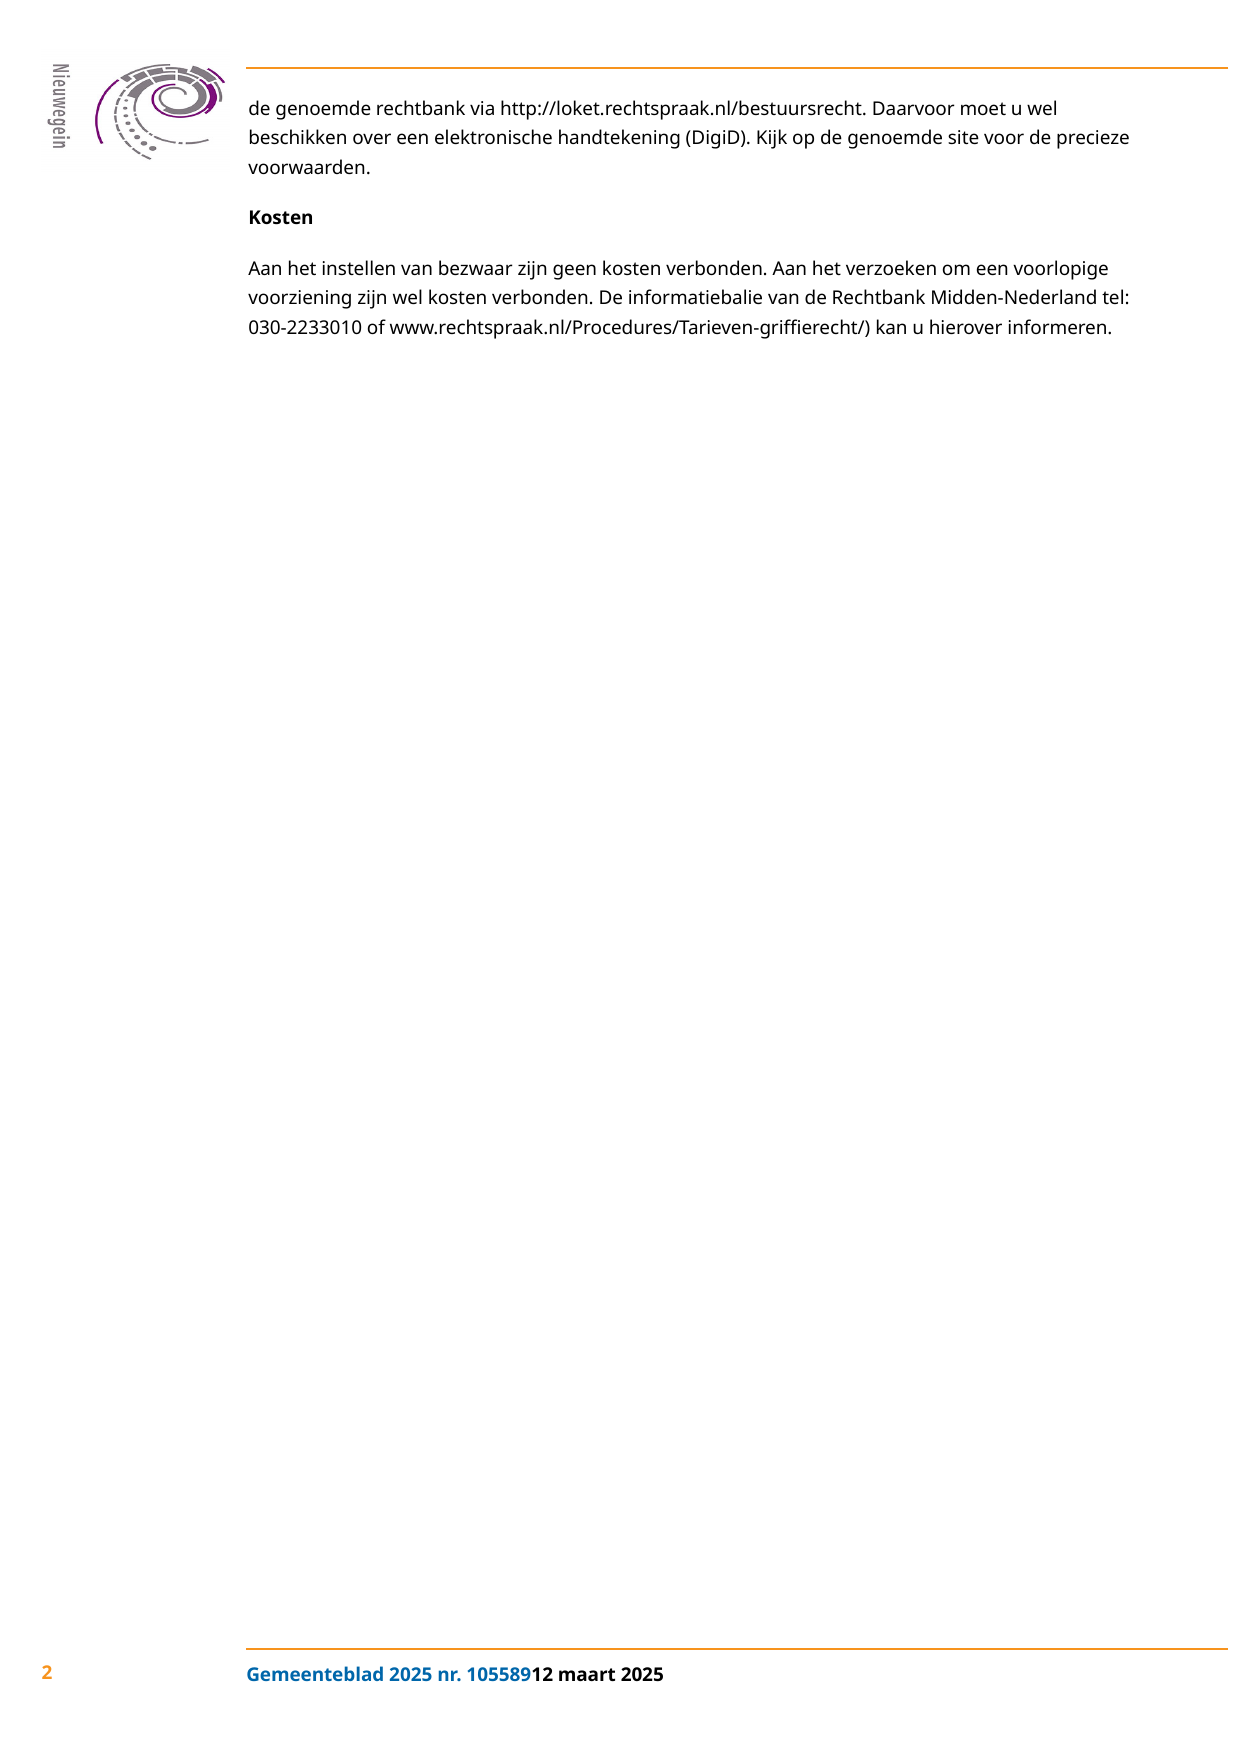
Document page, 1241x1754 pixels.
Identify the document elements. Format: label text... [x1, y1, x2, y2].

picture [41, 47, 231, 172]
text Aan het instellen van bezwaar zijn geen kosten verbonden. Aan het verzoeken om een voorlopige voorziening zijn wel kosten verbonden. De informatiebalie van de Rechtbank Midden-Nederland tel: 030-2233010 of www.rechtspraak.nl/Procedures/Tarieven-griffierecht/) kan u hierover informeren. [248, 255, 1152, 340]
text Kosten [248, 204, 1152, 230]
text de genoemde rechtbank via http://loket.rechtspraak.nl/bestuursrecht. Daarvoor moet u wel beschikken over een elektronische handtekening (DigiD). Kijk op de genoemde site voor de precieze voorwaarden. [248, 95, 1152, 180]
